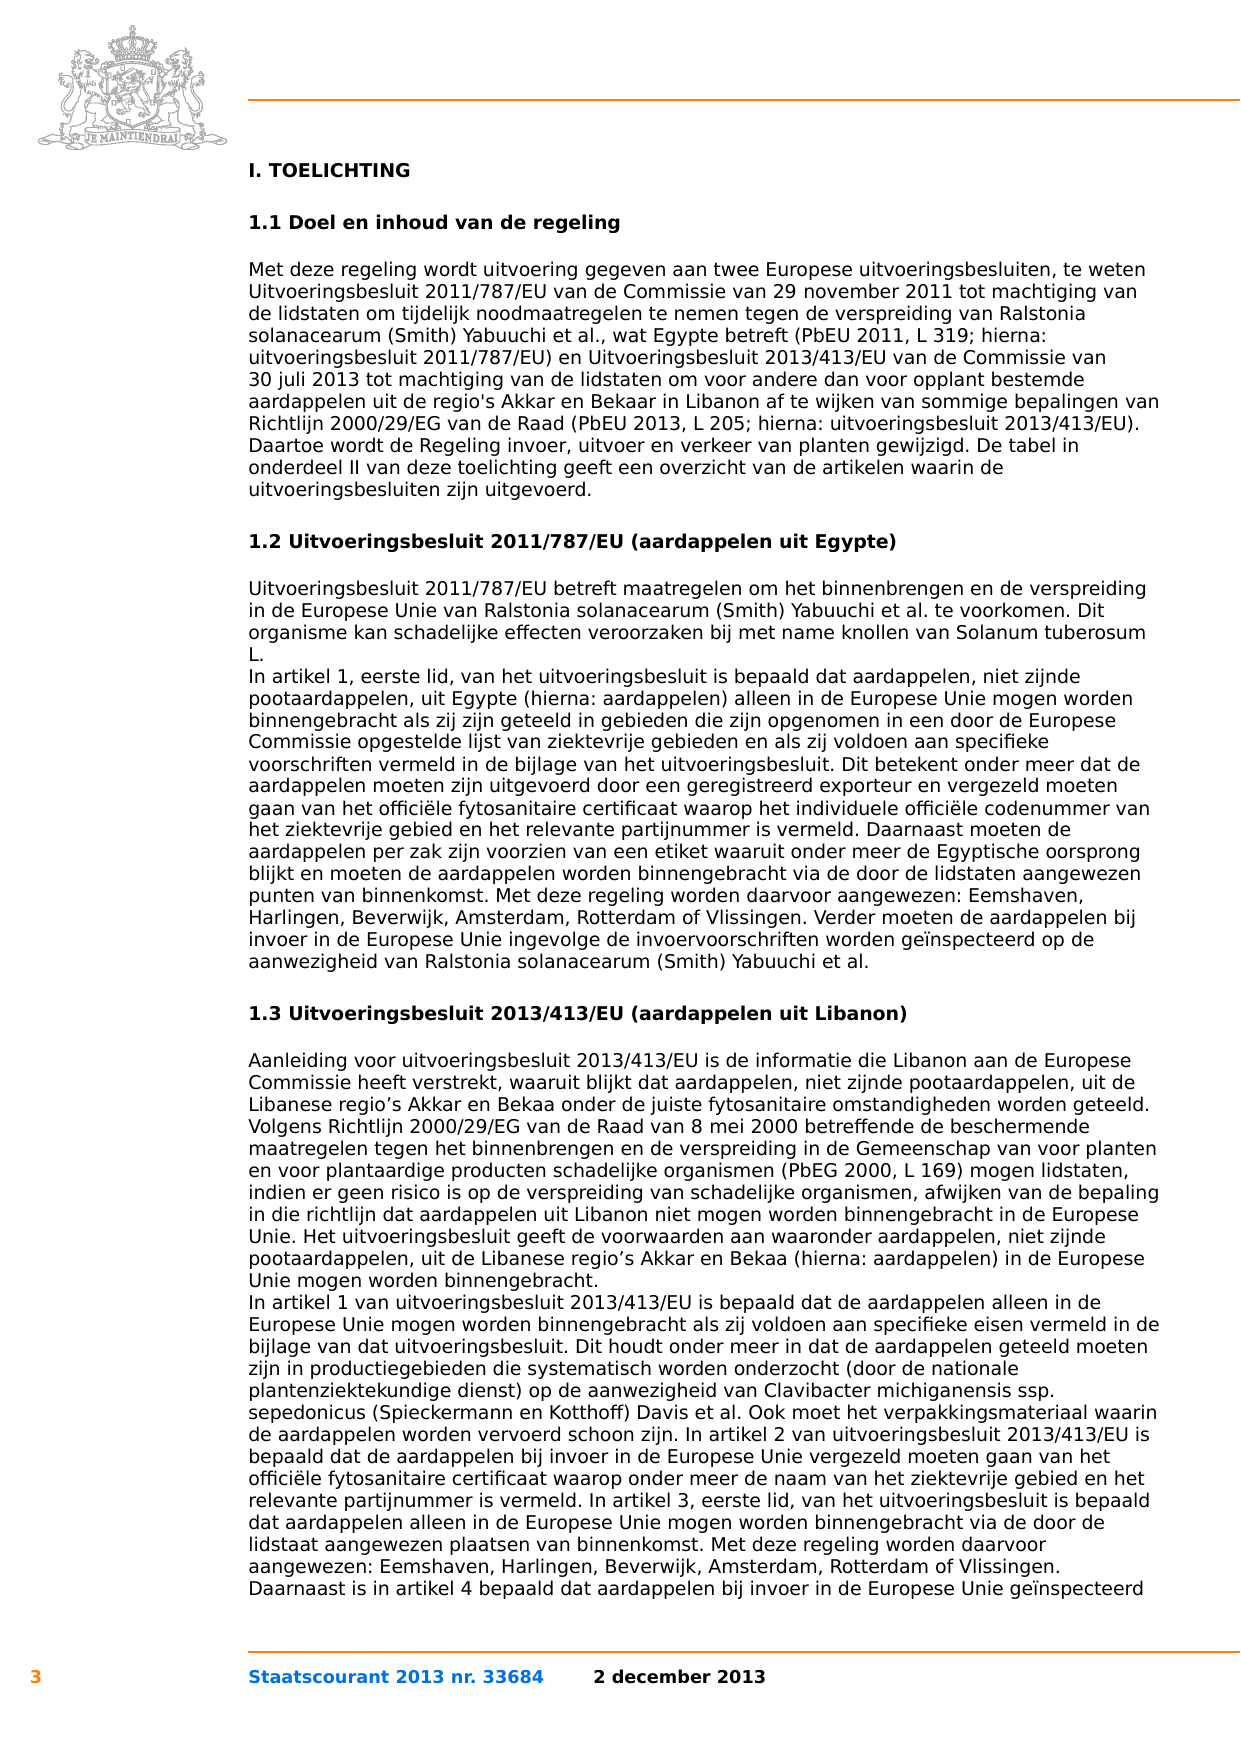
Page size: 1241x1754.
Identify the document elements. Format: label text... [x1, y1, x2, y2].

subtitle 1.3 Uitvoeringsbesluit 2013/413/EU (aardappelen uit Libanon) [248, 1003, 1163, 1025]
subtitle 1.2 Uitvoeringsbesluit 2011/787/EU (aardappelen uit Egypte) [248, 531, 1163, 553]
text Aanleiding voor uitvoeringsbesluit 2013/413/EU is de informatie die Libanon aan de Europese Commissie heeft verstrekt, waaruit blijkt dat aardappelen, niet zijnde pootaardappelen, uit de Libanese regio’s Akkar en Bekaa onder de juiste fytosanitaire omstandigheden worden geteeld. Volgens Richtlijn 2000/29/EG van de Raad van 8 mei 2000 betreffende de beschermende maatregelen tegen het binnenbrengen en de verspreiding in de Gemeenschap van voor planten en voor plantaardige producten schadelijke organismen (PbEG 2000, L 169) mogen lidstaten, indien er geen risico is op de verspreiding van schadelijke organismen, afwijken van de bepaling in die richtlijn dat aardappelen uit Libanon niet mogen worden binnengebracht in de Europese Unie. Het uitvoeringsbesluit geeft de voorwaarden aan waaronder aardappelen, niet zijnde pootaardappelen, uit de Libanese regio’s Akkar en Bekaa (hierna: aardappelen) in de Europese Unie mogen worden binnengebracht. [248, 1050, 1163, 1292]
text In artikel 1, eerste lid, van het uitvoeringsbesluit is bepaald dat aardappelen, niet zijnde pootaardappelen, uit Egypte (hierna: aardappelen) alleen in de Europese Unie mogen worden binnengebracht als zij zijn geteeld in gebieden die zijn opgenomen in een door de Europese Commissie opgestelde lijst van ziektevrije gebieden en als zij voldoen aan specifieke voorschriften vermeld in de bijlage van het uitvoeringsbesluit. Dit betekent onder meer dat de aardappelen moeten zijn uitgevoerd door een geregistreerd exporteur en vergezeld moeten gaan van het officiële fytosanitaire certificaat waarop het individuele officiële codenummer van het ziektevrije gebied en het relevante partijnummer is vermeld. Daarnaast moeten de aardappelen per zak zijn voorzien van een etiket waaruit onder meer de Egyptische oorsprong blijkt en moeten de aardappelen worden binnengebracht via de door de lidstaten aangewezen punten van binnenkomst. Met deze regeling worden daarvoor aangewezen: Eemshaven, Harlingen, Beverwijk, Amsterdam, Rotterdam of Vlissingen. Verder moeten de aardappelen bij invoer in de Europese Unie ingevolge de invoervoorschriften worden geïnspecteerd op de aanwezigheid van Ralstonia solanacearum (Smith) Yabuuchi et al. [248, 666, 1163, 973]
text In artikel 1 van uitvoeringsbesluit 2013/413/EU is bepaald dat de aardappelen alleen in de Europese Unie mogen worden binnengebracht als zij voldoen aan specifieke eisen vermeld in de bijlage van dat uitvoeringsbesluit. Dit houdt onder meer in dat de aardappelen geteeld moeten zijn in productiegebieden die systematisch worden onderzocht (door de nationale plantenziektekundige dienst) op de aanwezigheid van Clavibacter michiganensis ssp. sepedonicus (Spieckermann en Kotthoff) Davis et al. Ook moet het verpakkingsmateriaal waarin de aardappelen worden vervoerd schoon zijn. In artikel 2 van uitvoeringsbesluit 2013/413/EU is bepaald dat de aardappelen bij invoer in de Europese Unie vergezeld moeten gaan van het officiële fytosanitaire certificaat waarop onder meer de naam van het ziektevrije gebied en het relevante partijnummer is vermeld. In artikel 3, eerste lid, van het uitvoeringsbesluit is bepaald dat aardappelen alleen in de Europese Unie mogen worden binnengebracht via de door de lidstaat aangewezen plaatsen van binnenkomst. Met deze regeling worden daarvoor aangewezen: Eemshaven, Harlingen, Beverwijk, Amsterdam, Rotterdam of Vlissingen. Daarnaast is in artikel 4 bepaald dat aardappelen bij invoer in de Europese Unie geïnspecteerd [248, 1292, 1163, 1600]
subtitle 1.1 Doel en inhoud van de regeling [248, 212, 1163, 234]
text Met deze regeling wordt uitvoering gegeven aan twee Europese uitvoeringsbesluiten, te weten Uitvoeringsbesluit 2011/787/EU van de Commissie van 29 november 2011 tot machtiging van de lidstaten om tijdelijk noodmaatregelen te nemen tegen de verspreiding van Ralstonia solanacearum (Smith) Yabuuchi et al., wat Egypte betreft (PbEU 2011, L 319; hierna: uitvoeringsbesluit 2011/787/EU) en Uitvoeringsbesluit 2013/413/EU van de Commissie van 30 juli 2013 tot machtiging van de lidstaten om voor andere dan voor opplant bestemde aardappelen uit de regio's Akkar en Bekaar in Libanon af te wijken van sommige bepalingen van Richtlijn 2000/29/EG van de Raad (PbEU 2013, L 205; hierna: uitvoeringsbesluit 2013/413/EU). Daartoe wordt de Regeling invoer, uitvoer en verkeer van planten gewijzigd. De tabel in onderdeel II van deze toelichting geeft een overzicht van de artikelen waarin de uitvoeringsbesluiten zijn uitgevoerd. [248, 259, 1163, 501]
picture [38, 25, 227, 150]
text Uitvoeringsbesluit 2011/787/EU betreft maatregelen om het binnenbrengen en de verspreiding in de Europese Unie van Ralstonia solanacearum (Smith) Yabuuchi et al. te voorkomen. Dit organisme kan schadelijke effecten veroorzaken bij met name knollen van Solanum tuberosum L. [248, 578, 1163, 666]
subtitle I. TOELICHTING [248, 160, 1163, 182]
